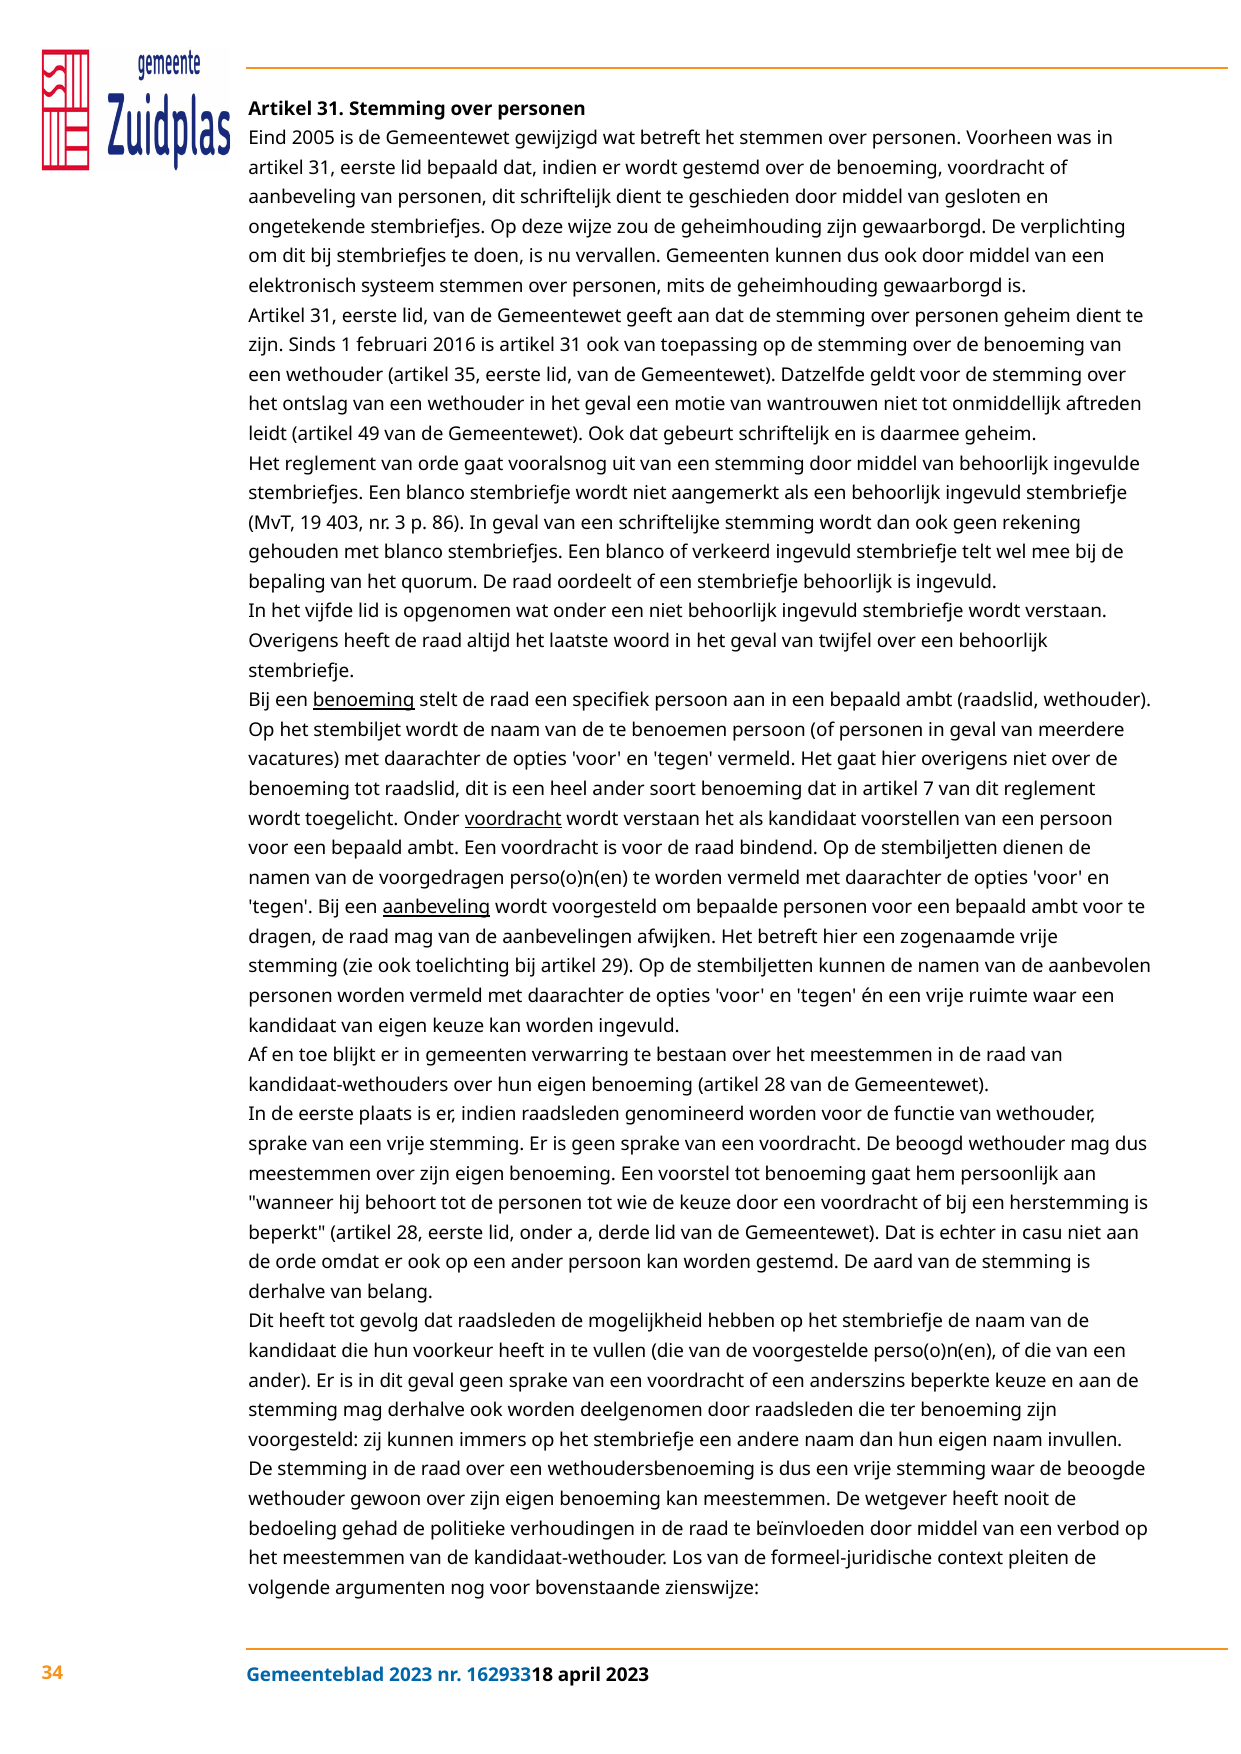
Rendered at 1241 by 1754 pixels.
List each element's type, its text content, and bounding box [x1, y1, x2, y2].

text Artikel 31, eerste lid, van de Gemeentewet geeft aan dat de stemming over personen geheim dient te zijn. Sinds 1 februari 2016 is artikel 31 ook van toepassing op de stemming over de benoeming van een wethouder (artikel 35, eerste lid, van de Gemeentewet). Datzelfde geldt voor de stemming over het ontslag van een wethouder in het geval een motie van wantrouwen niet tot onmiddellijk aftreden leidt (artikel 49 van de Gemeentewet). Ook dat gebeurt schriftelijk en is daarmee geheim. [248, 302, 1152, 446]
text Eind 2005 is de Gemeentewet gewijzigd wat betreft het stemmen over personen. Voorheen was in artikel 31, eerste lid bepaald dat, indien er wordt gestemd over de benoeming, voordracht of aanbeveling van personen, dit schriftelijk dient te geschieden door middel van gesloten en ongetekende stembriefjes. Op deze wijze zou de geheimhouding zijn gewaarborgd. De verplichting om dit bij stembriefjes te doen, is nu vervallen. Gemeenten kunnen dus ook door middel van een elektronisch systeem stemmen over personen, mits de geheimhouding gewaarborgd is. [248, 124, 1152, 298]
text In het vijfde lid is opgenomen wat onder een niet behoorlijk ingevuld stembriefje wordt verstaan. Overigens heeft de raad altijd het laatste woord in het geval van twijfel over een behoorlijk stembriefje. [248, 598, 1152, 683]
text Dit heeft tot gevolg dat raadsleden de mogelijkheid hebben op het stembriefje de naam van de kandidaat die hun voorkeur heeft in te vullen (die van de voorgestelde perso(o)n(en), of die van een ander). Er is in dit geval geen sprake van een voordracht of een anderszins beperkte keuze en aan de stemming mag derhalve ook worden deelgenomen door raadsleden die ter benoeming zijn voorgesteld: zij kunnen immers op het stembriefje een andere naam dan hun eigen naam invullen. [248, 1308, 1152, 1452]
text De stemming in de raad over een wethoudersbenoeming is dus een vrije stemming waar de beoogde wethouder gewoon over zijn eigen benoeming kan meestemmen. De wetgever heeft nooit de bedoeling gehad de politieke verhoudingen in de raad te beïnvloeden door middel van een verbod op het meestemmen van de kandidaat-wethouder. Los van de formeel-juridische context pleiten de volgende argumenten nog voor bovenstaande zienswijze: [248, 1456, 1152, 1600]
text Artikel 31. Stemming over personen [248, 95, 1152, 121]
text Af en toe blijkt er in gemeenten verwarring te bestaan over het meestemmen in de raad van kandidaat-wethouders over hun eigen benoeming (artikel 28 van de Gemeentewet). [248, 1041, 1152, 1097]
picture [41, 47, 231, 172]
text Het reglement van orde gaat vooralsnog uit van een stemming door middel van behoorlijk ingevulde stembriefjes. Een blanco stembriefje wordt niet aangemerkt als een behoorlijk ingevuld stembriefje (MvT, 19 403, nr. 3 p. 86). In geval van een schriftelijke stemming wordt dan ook geen rekening gehouden met blanco stembriefjes. Een blanco of verkeerd ingevuld stembriefje telt wel mee bij de bepaling van het quorum. De raad oordeelt of een stembriefje behoorlijk is ingevuld. [248, 450, 1152, 594]
text Bij een benoeming stelt de raad een specifiek persoon aan in een bepaald ambt (raadslid, wethouder). Op het stembiljet wordt de naam van de te benoemen persoon (of personen in geval van meerdere vacatures) met daarachter de opties 'voor' en 'tegen' vermeld. Het gaat hier overigens niet over de benoeming tot raadslid, dit is een heel ander soort benoeming dat in artikel 7 van dit reglement wordt toegelicht. Onder voordracht wordt verstaan het als kandidaat voorstellen van een persoon voor een bepaald ambt. Een voordracht is voor de raad bindend. Op de stembiljetten dienen de namen van de voorgedragen perso(o)n(en) te worden vermeld met daarachter de opties 'voor' en 'tegen'. Bij een aanbeveling wordt voorgesteld om bepaalde personen voor een bepaald ambt voor te dragen, de raad mag van de aanbevelingen afwijken. Het betreft hier een zogenaamde vrije stemming (zie ook toelichting bij artikel 29). Op de stembiljetten kunnen de namen van de aanbevolen personen worden vermeld met daarachter de opties 'voor' en 'tegen' én een vrije ruimte waar een kandidaat van eigen keuze kan worden ingevuld. [248, 686, 1152, 1038]
text In de eerste plaats is er, indien raadsleden genomineerd worden voor de functie van wethouder, sprake van een vrije stemming. Er is geen sprake van een voordracht. De beoogd wethouder mag dus meestemmen over zijn eigen benoeming. Een voorstel tot benoeming gaat hem persoonlijk aan "wanneer hij behoort tot de personen tot wie de keuze door een voordracht of bij een herstemming is beperkt" (artikel 28, eerste lid, onder a, derde lid van de Gemeentewet). Dat is echter in casu niet aan de orde omdat er ook op een ander persoon kan worden gestemd. De aard van de stemming is derhalve van belang. [248, 1101, 1152, 1304]
